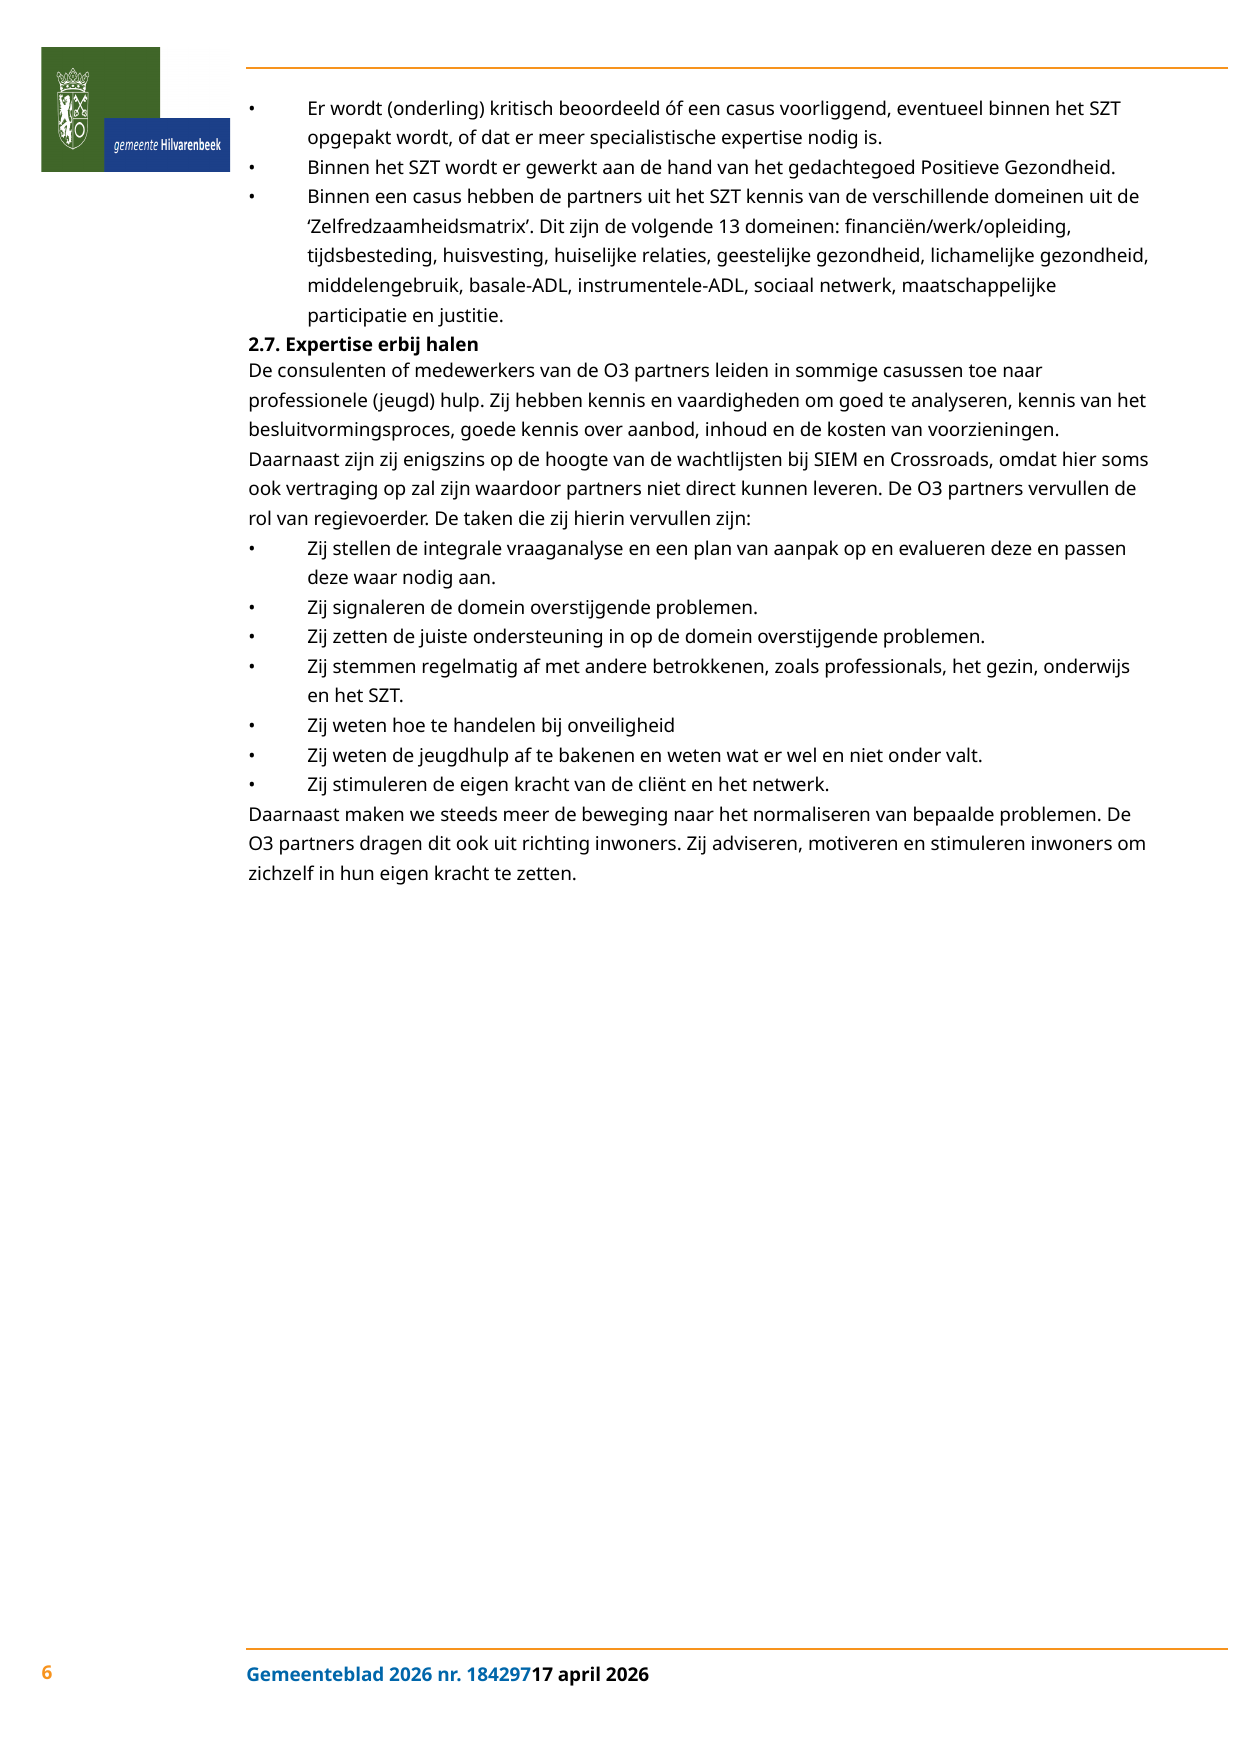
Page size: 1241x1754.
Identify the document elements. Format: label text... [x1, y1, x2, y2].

text De consulenten of medewerkers van de O3 partners leiden in sommige casussen toe naar professionele (jeugd) hulp. Zij hebben kennis en vaardigheden om goed te analyseren, kennis van het besluitvormingsproces, goede kennis over aanbod, inhoud en de kosten van voorzieningen. [248, 357, 1152, 442]
list Zij weten hoe te handelen bij onveiligheid [248, 712, 1152, 738]
list Zij signaleren de domein overstijgende problemen. [248, 594, 1152, 619]
list Binnen een casus hebben de partners uit het SZT kennis van de verschillende domeinen uit de ‘Zelfredzaamheidsmatrix’. Dit zijn de volgende 13 domeinen: financiën/werk/opleiding, tijdsbesteding, huisvesting, huiselijke relaties, geestelijke gezondheid, lichamelijke gezondheid, middelengebruik, basale-ADL, instrumentele-ADL, sociaal netwerk, maatschappelijke participatie en justitie. [248, 183, 1152, 328]
list Zij stemmen regelmatig af met andere betrokkenen, zoals professionals, het gezin, onderwijs en het SZT. [248, 653, 1152, 708]
list Zij zetten de juiste ondersteuning in op de domein overstijgende problemen. [248, 623, 1152, 649]
text 2.7. Expertise erbij halen [248, 331, 1152, 357]
list Zij stellen de integrale vraaganalyse en een plan van aanpak op en evalueren deze en passen deze waar nodig aan. [248, 535, 1152, 590]
text Daarnaast zijn zij enigszins op de hoogte van de wachtlijsten bij SIEM en Crossroads, omdat hier soms ook vertraging op zal zijn waardoor partners niet direct kunnen leveren. De O3 partners vervullen de rol van regievoerder. De taken die zij hierin vervullen zijn: [248, 446, 1152, 531]
list Zij stimuleren de eigen kracht van de cliënt en het netwerk. [248, 771, 1152, 797]
picture [41, 47, 231, 172]
text Daarnaast maken we steeds meer de beweging naar het normaliseren van bepaalde problemen. De O3 partners dragen dit ook uit richting inwoners. Zij adviseren, motiveren en stimuleren inwoners om zichzelf in hun eigen kracht te zetten. [248, 801, 1152, 886]
list Er wordt (onderling) kritisch beoordeeld óf een casus voorliggend, eventueel binnen het SZT opgepakt wordt, of dat er meer specialistische expertise nodig is. [248, 95, 1152, 150]
list Zij weten de jeugdhulp af te bakenen en weten wat er wel en niet onder valt. [248, 742, 1152, 767]
list Binnen het SZT wordt er gewerkt aan de hand van het gedachtegoed Positieve Gezondheid. [248, 154, 1152, 180]
